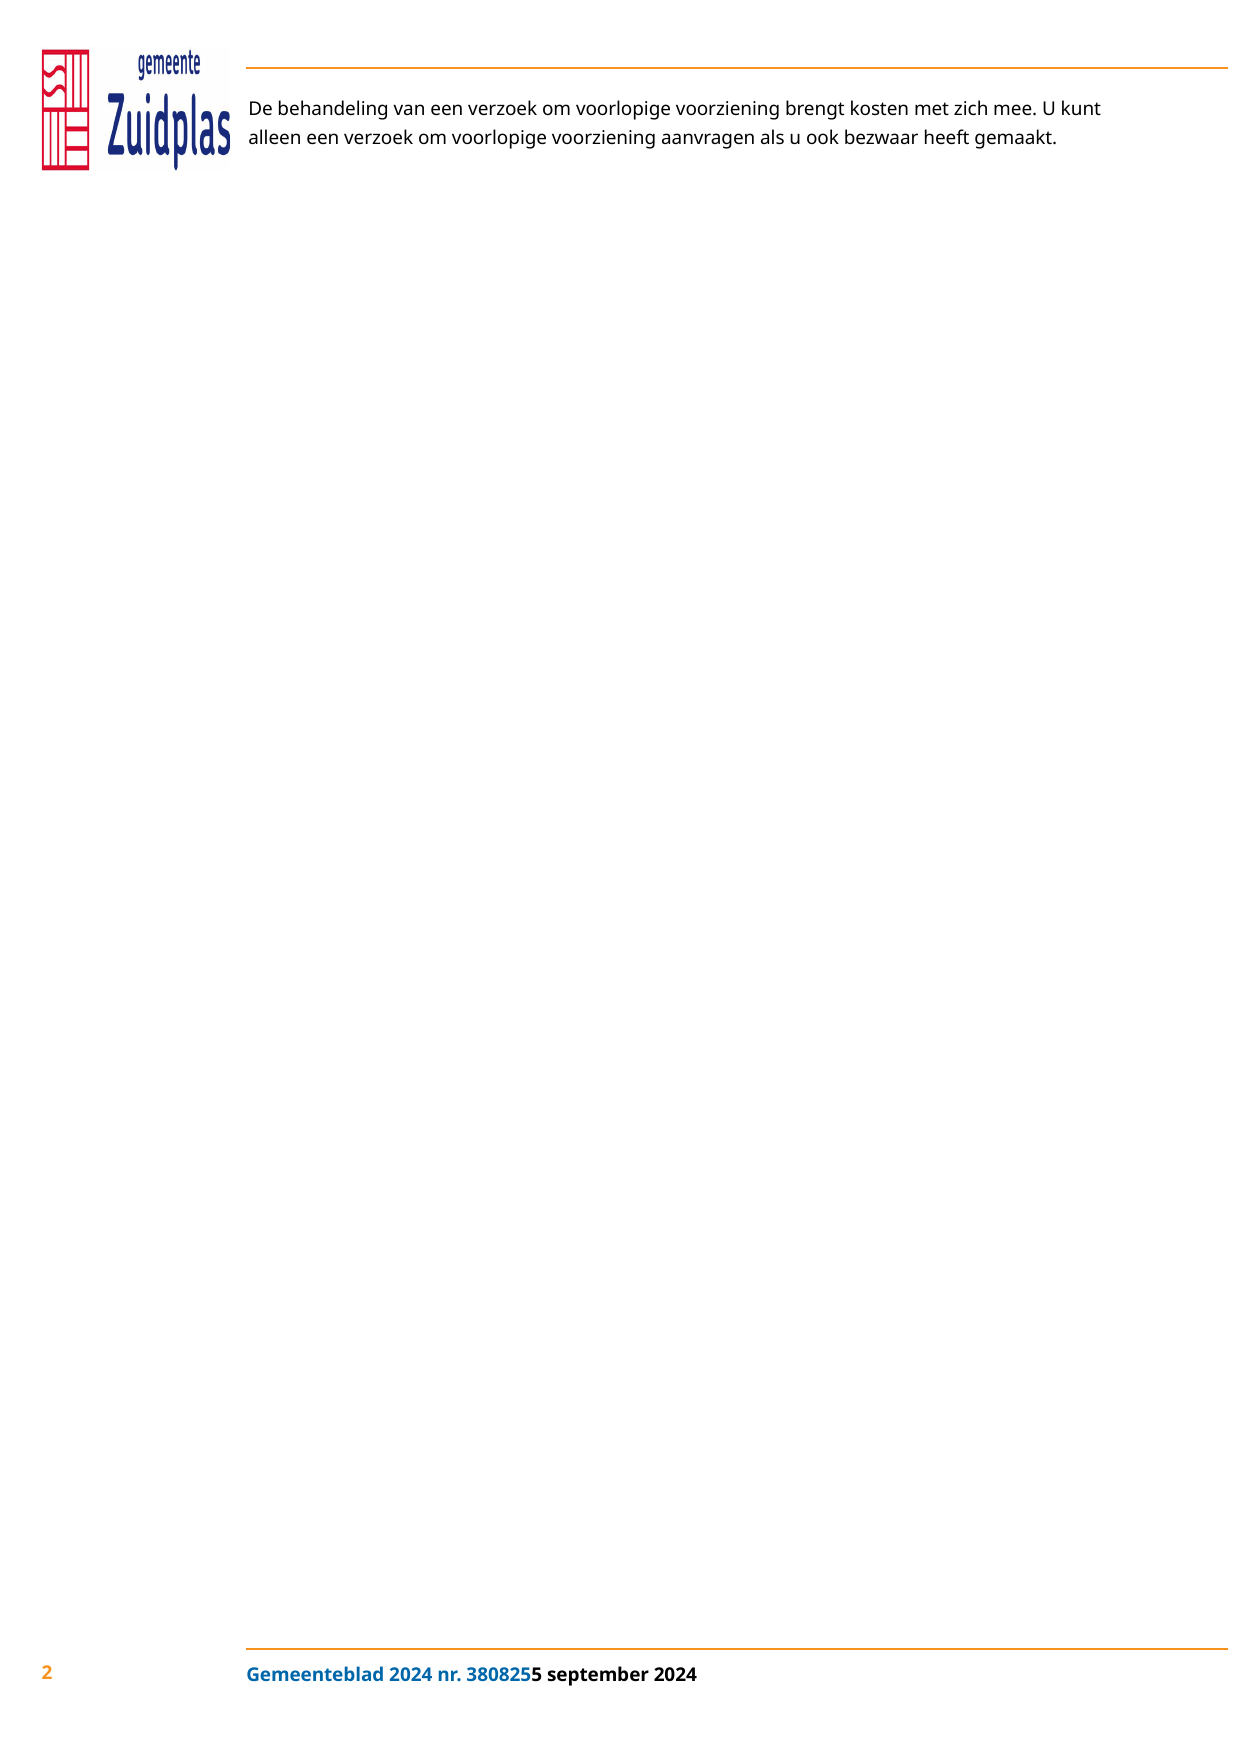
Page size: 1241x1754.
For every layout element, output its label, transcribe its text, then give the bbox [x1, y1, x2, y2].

picture [41, 47, 231, 172]
text De behandeling van een verzoek om voorlopige voorziening brengt kosten met zich mee. U kunt alleen een verzoek om voorlopige voorziening aanvragen als u ook bezwaar heeft gemaakt. [248, 95, 1152, 150]
